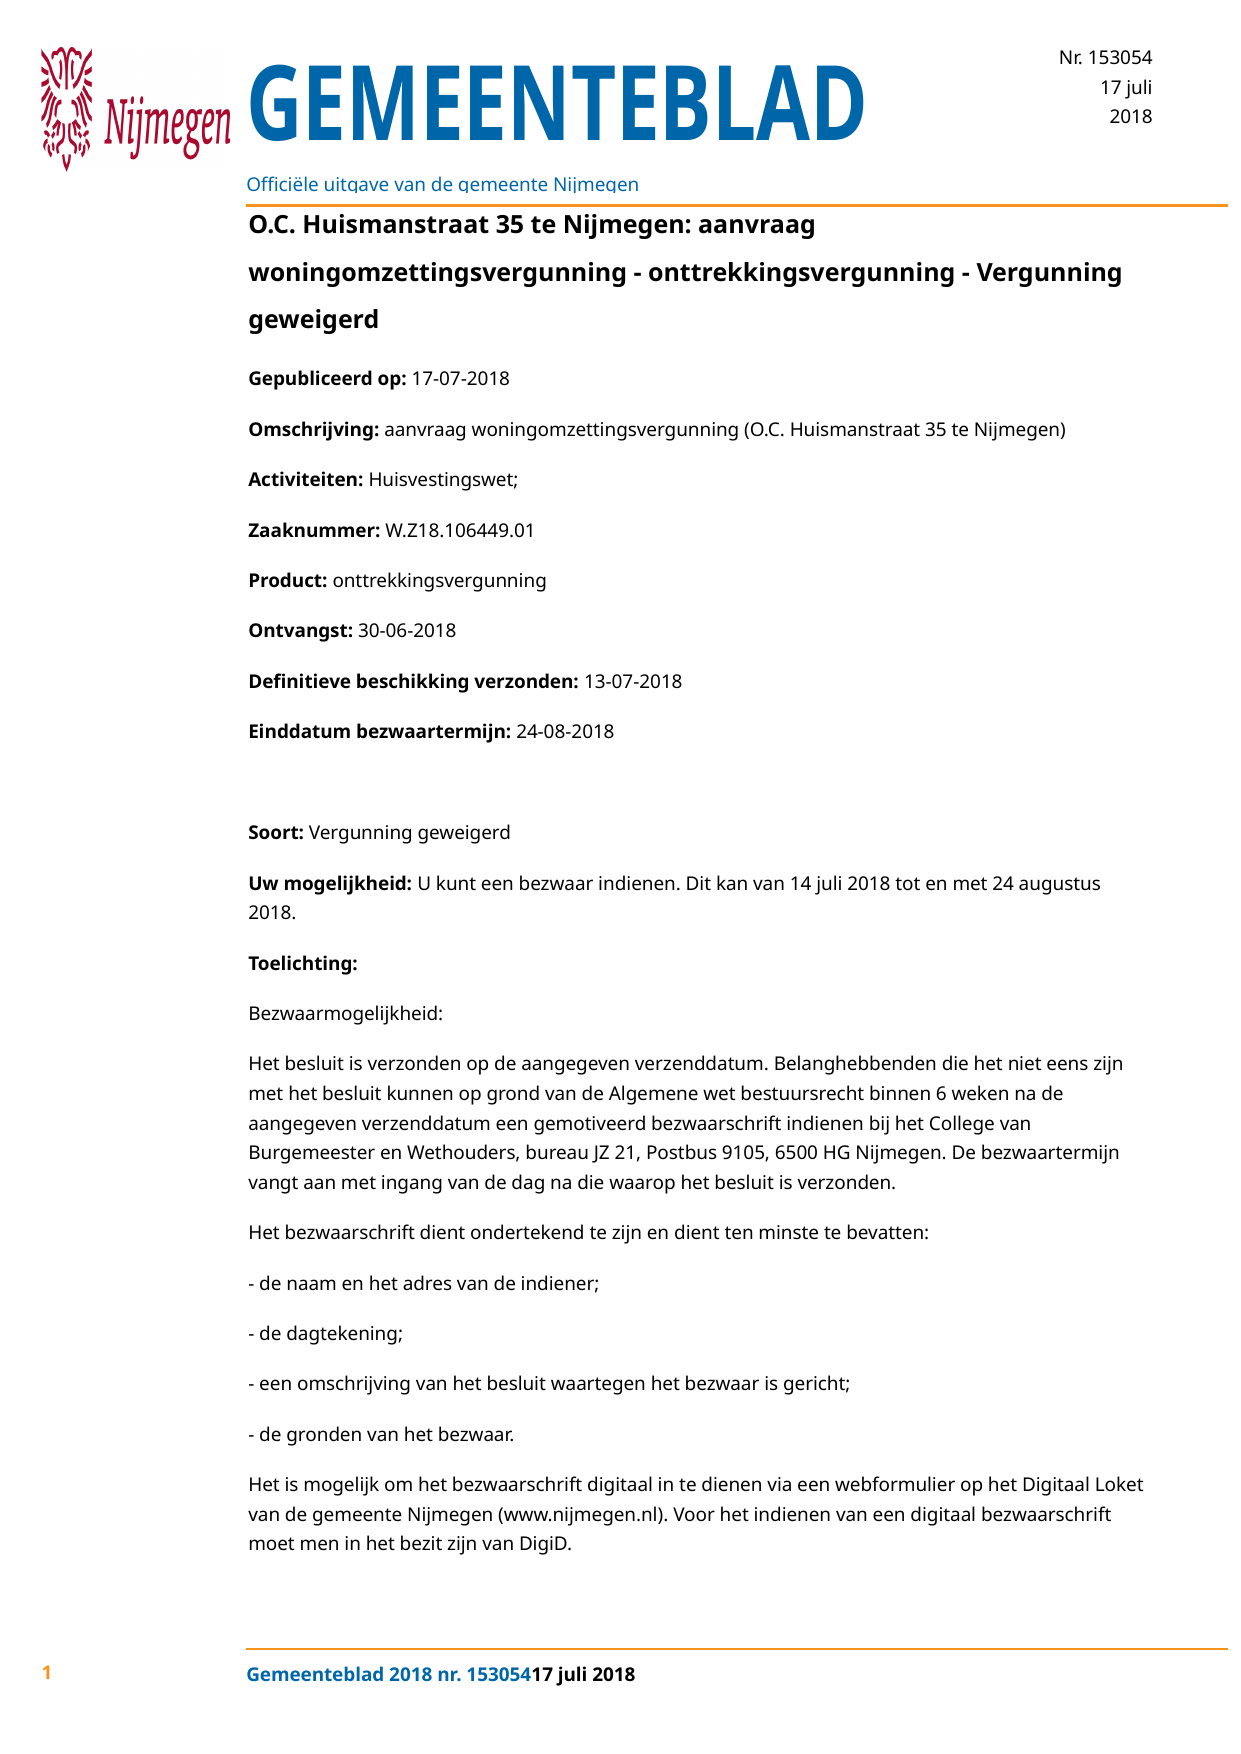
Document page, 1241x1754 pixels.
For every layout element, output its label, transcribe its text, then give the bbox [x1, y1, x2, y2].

text - de gronden van het bezwaar. [248, 1421, 1152, 1447]
text - een omschrijving van het besluit waartegen het bezwaar is gericht; [248, 1371, 1152, 1396]
text - de naam en het adres van de indiener; [248, 1270, 1152, 1295]
text Product: onttrekkingsvergunning [248, 567, 1152, 593]
text Omschrijving: aanvraag woningomzettingsvergunning (O.C. Huismanstraat 35 te Nijmegen) [248, 416, 1152, 442]
text Einddatum bezwaartermijn: 24-08-2018 [248, 718, 1152, 744]
text O.C. Huismanstraat 35 te Nijmegen: aanvraag woningomzettingsvergunning - onttrekkingsvergunning - Vergunning geweigerd [248, 207, 1152, 336]
text Uw mogelijkheid: U kunt een bezwaar indienen. Dit kan van 14 juli 2018 tot en met 24 augustus 2018. [248, 870, 1152, 925]
text Toelichting: [248, 950, 1152, 975]
text Zaaknummer: W.Z18.106449.01 [248, 517, 1152, 542]
text Soort: Vergunning geweigerd [248, 819, 1152, 845]
text Het is mogelijk om het bezwaarschrift digitaal in te dienen via een webformulier op het Digitaal Loket van de gemeente Nijmegen (www.nijmegen.nl). Voor het indienen van een digitaal bezwaarschrift moet men in het bezit zijn van DigiD. [248, 1471, 1152, 1556]
text Bezwaarmogelijkheid: [248, 1000, 1152, 1026]
text Gepubliceerd op: 17-07-2018 [248, 366, 1152, 391]
text Het besluit is verzonden op de aangegeven verzenddatum. Belanghebbenden die het niet eens zijn met het besluit kunnen op grond van de Algemene wet bestuursrecht binnen 6 weken na de aangegeven verzenddatum een gemotiveerd bezwaarschrift indienen bij het College van Burgemeester en Wethouders, bureau JZ 21, Postbus 9105, 6500 HG Nijmegen. De bezwaartermijn vangt aan met ingang van de dag na die waarop het besluit is verzonden. [248, 1051, 1152, 1194]
picture [41, 47, 231, 172]
text - de dagtekening; [248, 1320, 1152, 1346]
text Ontvangst: 30-06-2018 [248, 618, 1152, 643]
text Het bezwaarschrift dient ondertekend te zijn en dient ten minste te bevatten: [248, 1219, 1152, 1245]
text Definitieve beschikking verzonden: 13-07-2018 [248, 668, 1152, 694]
text Activiteiten: Huisvestingswet; [248, 466, 1152, 492]
